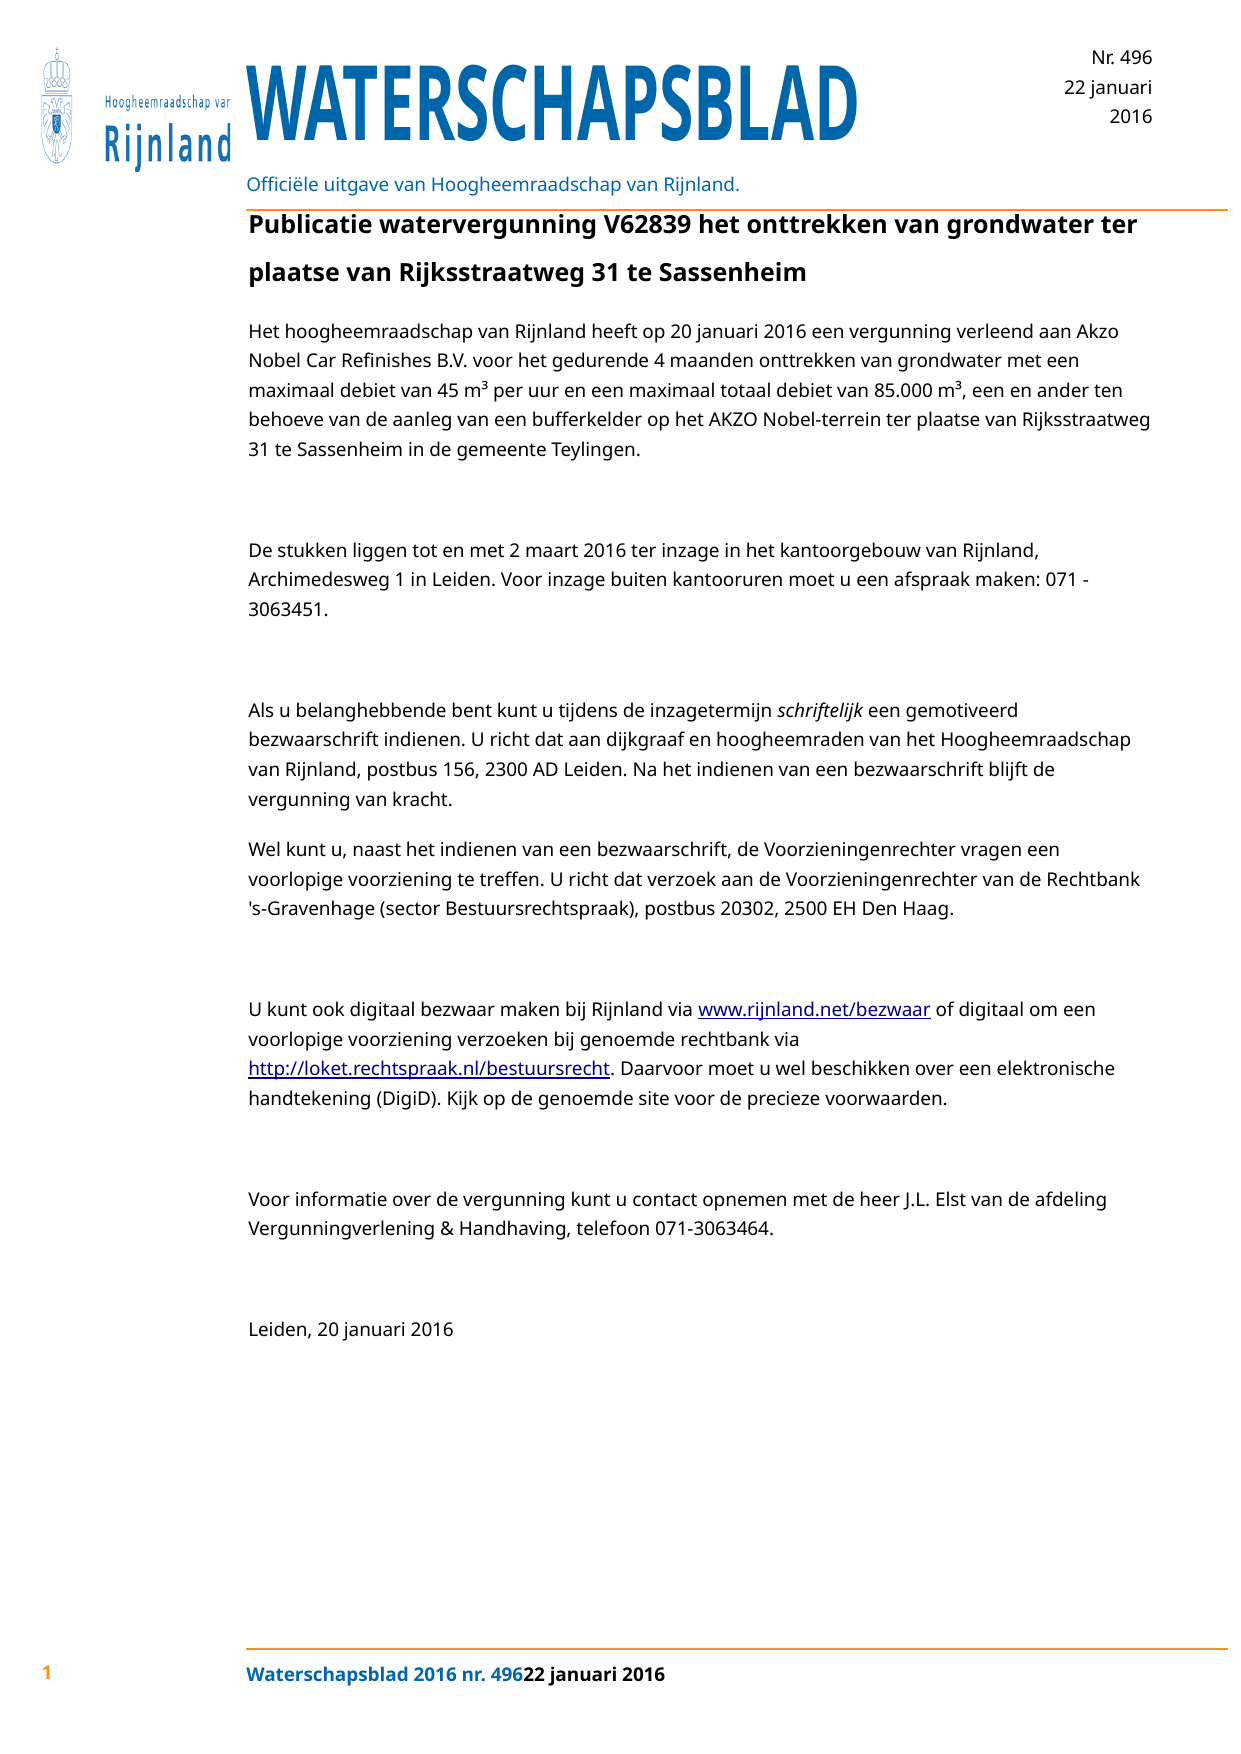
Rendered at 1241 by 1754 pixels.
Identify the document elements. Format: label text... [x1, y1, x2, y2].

text Voor informatie over de vergunning kunt u contact opnemen met de heer J.L. Elst van de afdeling Vergunningverlening & Handhaving, telefoon 071-3063464. [248, 1186, 1152, 1241]
text U kunt ook digitaal bezwaar maken bij Rijnland via www.rijnland.net/bezwaar of digitaal om een voorlopige voorziening verzoeken bij genoemde rechtbank via http://loket.rechtspraak.nl/bestuursrecht. Daarvoor moet u wel beschikken over een elektronische handtekening (DigiD). Kijk op de genoemde site voor de precieze voorwaarden. [248, 996, 1152, 1111]
text Het hoogheemraadschap van Rijnland heeft op 20 januari 2016 een vergunning verleend aan Akzo Nobel Car Refinishes B.V. voor het gedurende 4 maanden onttrekken van grondwater met een maximaal debiet van 45 m³ per uur en een maximaal totaal debiet van 85.000 m³, een en ander ten behoeve van de aanleg van een bufferkelder op het AKZO Nobel-terrein ter plaatse van Rijksstraatweg 31 te Sassenheim in de gemeente Teylingen. [248, 318, 1152, 462]
text Leiden, 20 januari 2016 [248, 1316, 1152, 1342]
text Als u belanghebbende bent kunt u tijdens de inzagetermijn schriftelijk een gemotiveerd bezwaarschrift indienen. U richt dat aan dijkgraaf en hoogheemraden van het Hoogheemraadschap van Rijnland, postbus 156, 2300 AD Leiden. Na het indienen van een bezwaarschrift blijft de vergunning van kracht. [248, 697, 1152, 812]
text Wel kunt u, naast het indienen van een bezwaarschrift, de Voorzieningenrechter vragen een voorlopige voorziening te treffen. U richt dat verzoek aan de Voorzieningenrechter van de Rechtbank 's-Gravenhage (sector Bestuursrechtspraak), postbus 20302, 2500 EH Den Haag. [248, 836, 1152, 921]
picture [41, 47, 231, 172]
text De stukken liggen tot en met 2 maart 2016 ter inzage in het kantoorgebouw van Rijnland, Archimedesweg 1 in Leiden. Voor inzage buiten kantooruren moet u een afspraak maken: 071 - 3063451. [248, 537, 1152, 622]
text Publicatie watervergunning V62839 het onttrekken van grondwater ter plaatse van Rijksstraatweg 31 te Sassenheim [248, 211, 1152, 288]
